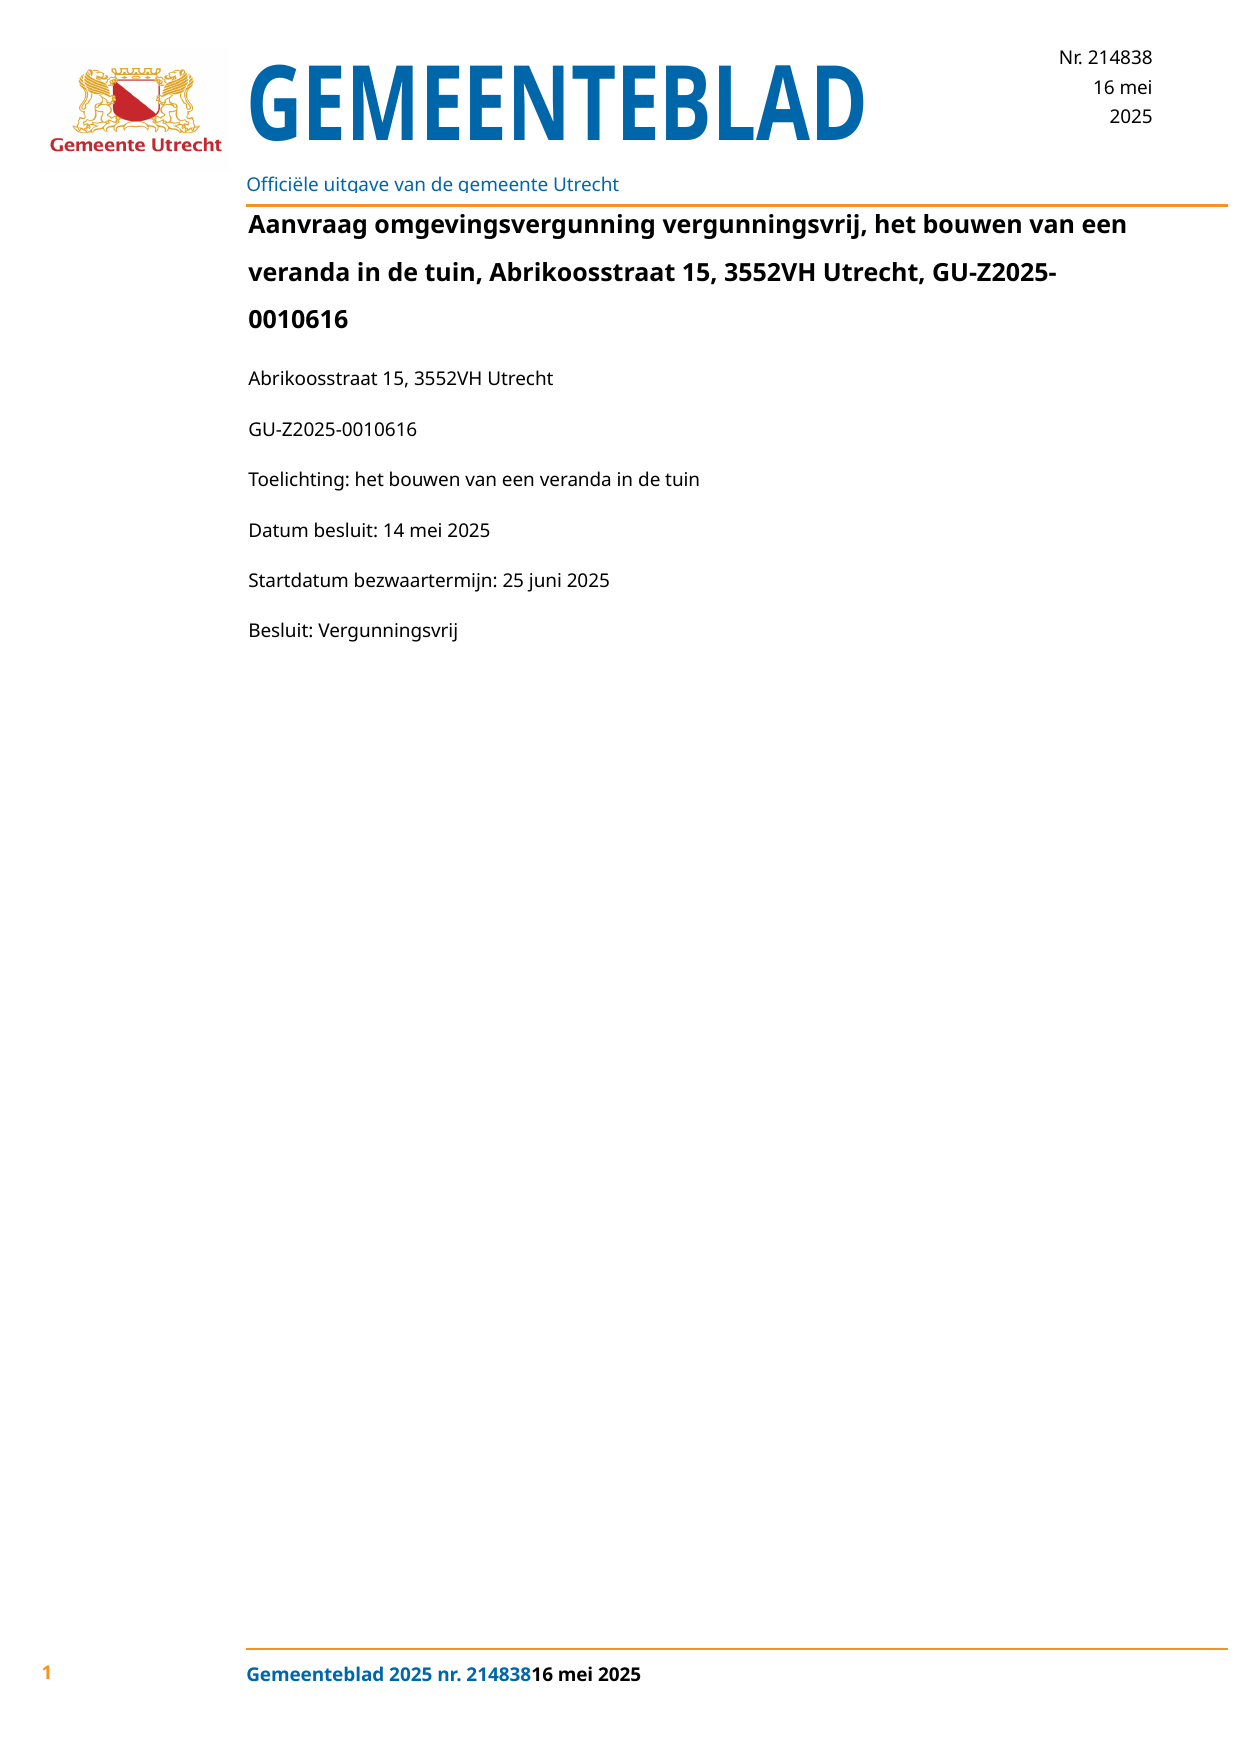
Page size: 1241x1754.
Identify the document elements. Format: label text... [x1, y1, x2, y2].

picture [41, 47, 231, 172]
text Aanvraag omgevingsvergunning vergunningsvrij, het bouwen van een veranda in de tuin, Abrikoosstraat 15, 3552VH Utrecht, GU-Z2025-0010616 [248, 207, 1152, 336]
text Startdatum bezwaartermijn: 25 juni 2025 [248, 567, 1152, 593]
text Besluit: Vergunningsvrij [248, 618, 1152, 643]
text Datum besluit: 14 mei 2025 [248, 517, 1152, 542]
text GU-Z2025-0010616 [248, 416, 1152, 442]
text Toelichting: het bouwen van een veranda in de tuin [248, 466, 1152, 492]
text Abrikoosstraat 15, 3552VH Utrecht [248, 366, 1152, 391]
